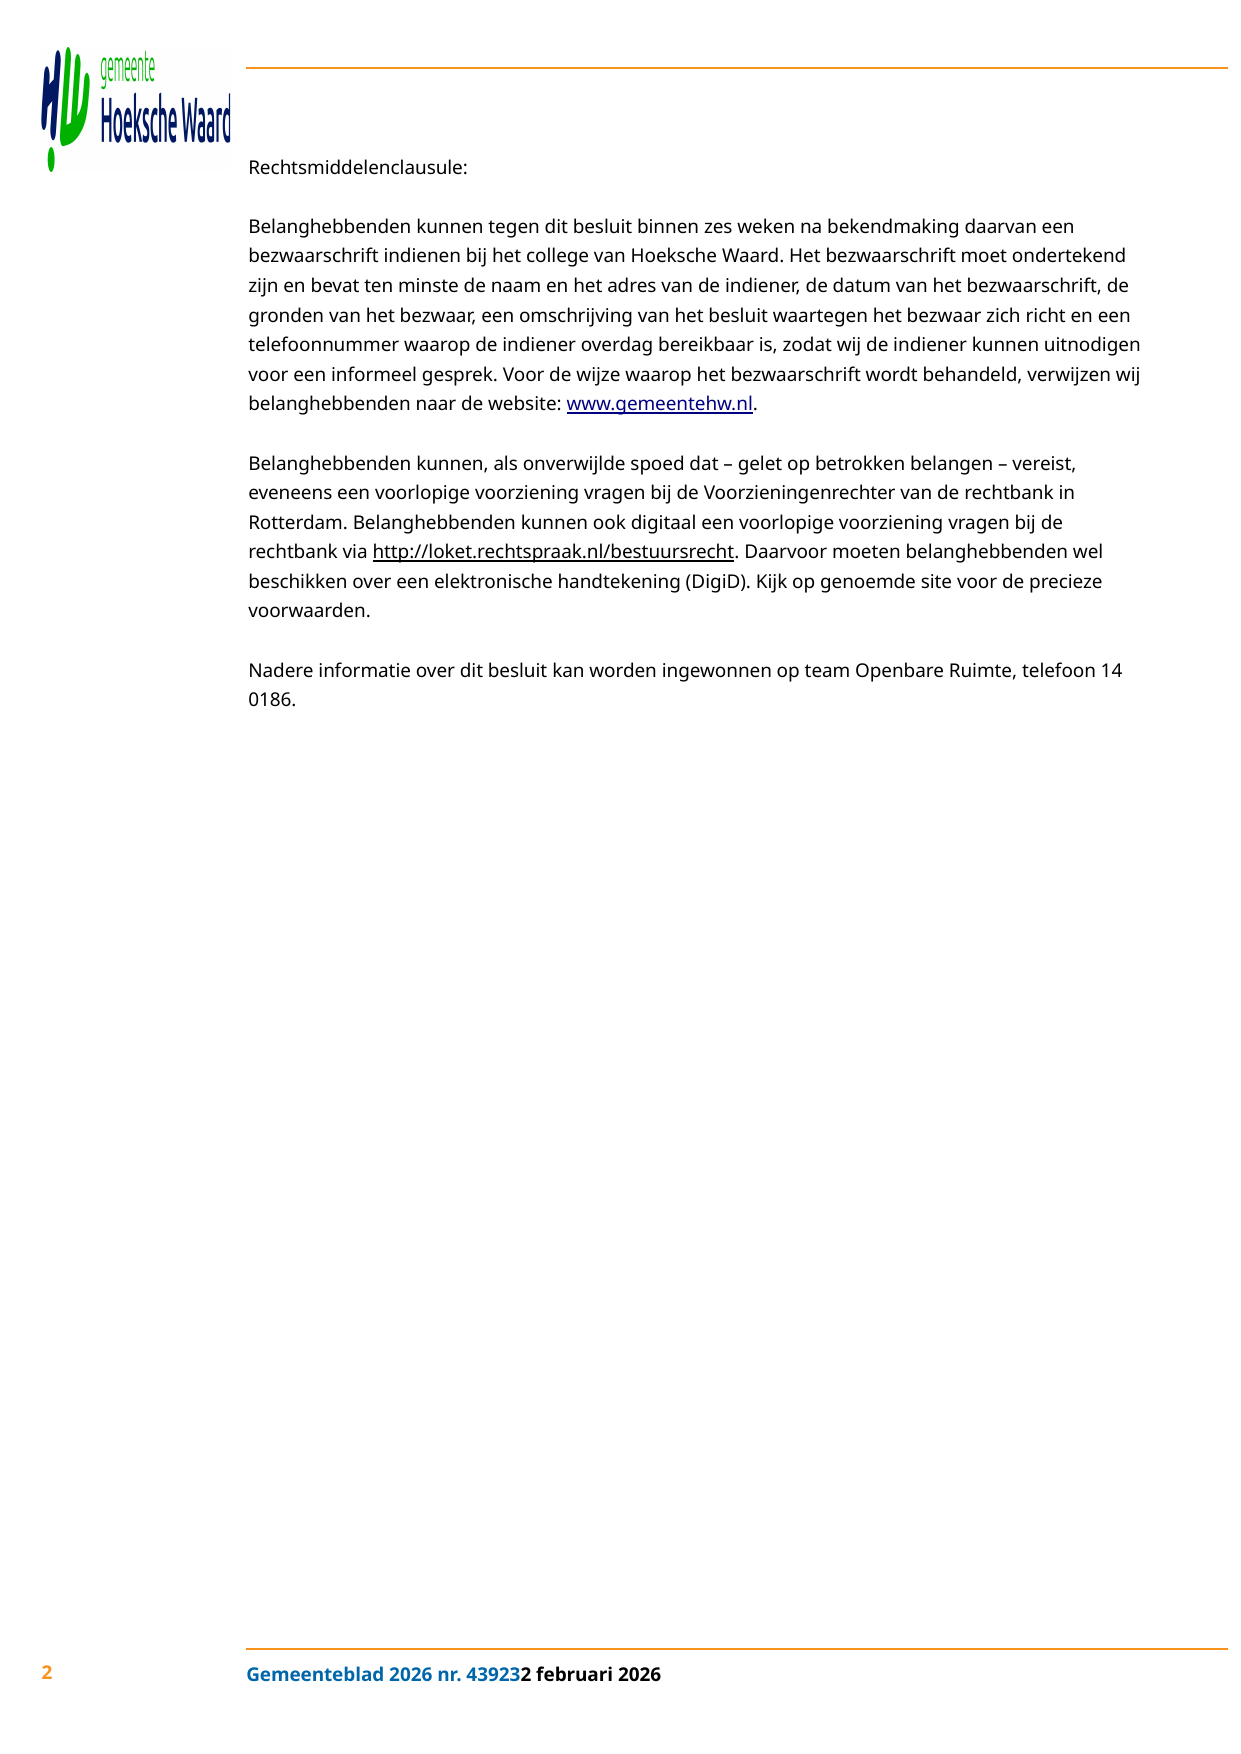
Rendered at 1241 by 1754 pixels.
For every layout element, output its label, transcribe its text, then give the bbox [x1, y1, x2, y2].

text Rechtsmiddelenclausule: [248, 154, 1152, 180]
picture [41, 47, 231, 172]
text Nadere informatie over dit besluit kan worden ingewonnen op team Openbare Ruimte, telefoon 14 0186. [248, 657, 1152, 712]
text Belanghebbenden kunnen, als onverwijlde spoed dat – gelet op betrokken belangen – vereist, eveneens een voorlopige voorziening vragen bij de Voorzieningenrechter van de rechtbank in Rotterdam. Belanghebbenden kunnen ook digitaal een voorlopige voorziening vragen bij de rechtbank via http://loket.rechtspraak.nl/bestuursrecht. Daarvoor moeten belanghebbenden wel beschikken over een elektronische handtekening (DigiD). Kijk op genoemde site voor de precieze voorwaarden. [248, 450, 1152, 623]
text Belanghebbenden kunnen tegen dit besluit binnen zes weken na bekendmaking daarvan een bezwaarschrift indienen bij het college van Hoeksche Waard. Het bezwaarschrift moet ondertekend zijn en bevat ten minste de naam en het adres van de indiener, de datum van het bezwaarschrift, de gronden van het bezwaar, een omschrijving van het besluit waartegen het bezwaar zich richt en een telefoonnummer waarop de indiener overdag bereikbaar is, zodat wij de indiener kunnen uitnodigen voor een informeel gesprek. Voor de wijze waarop het bezwaarschrift wordt behandeld, verwijzen wij belanghebbenden naar de website: www.gemeentehw.nl. [248, 213, 1152, 416]
